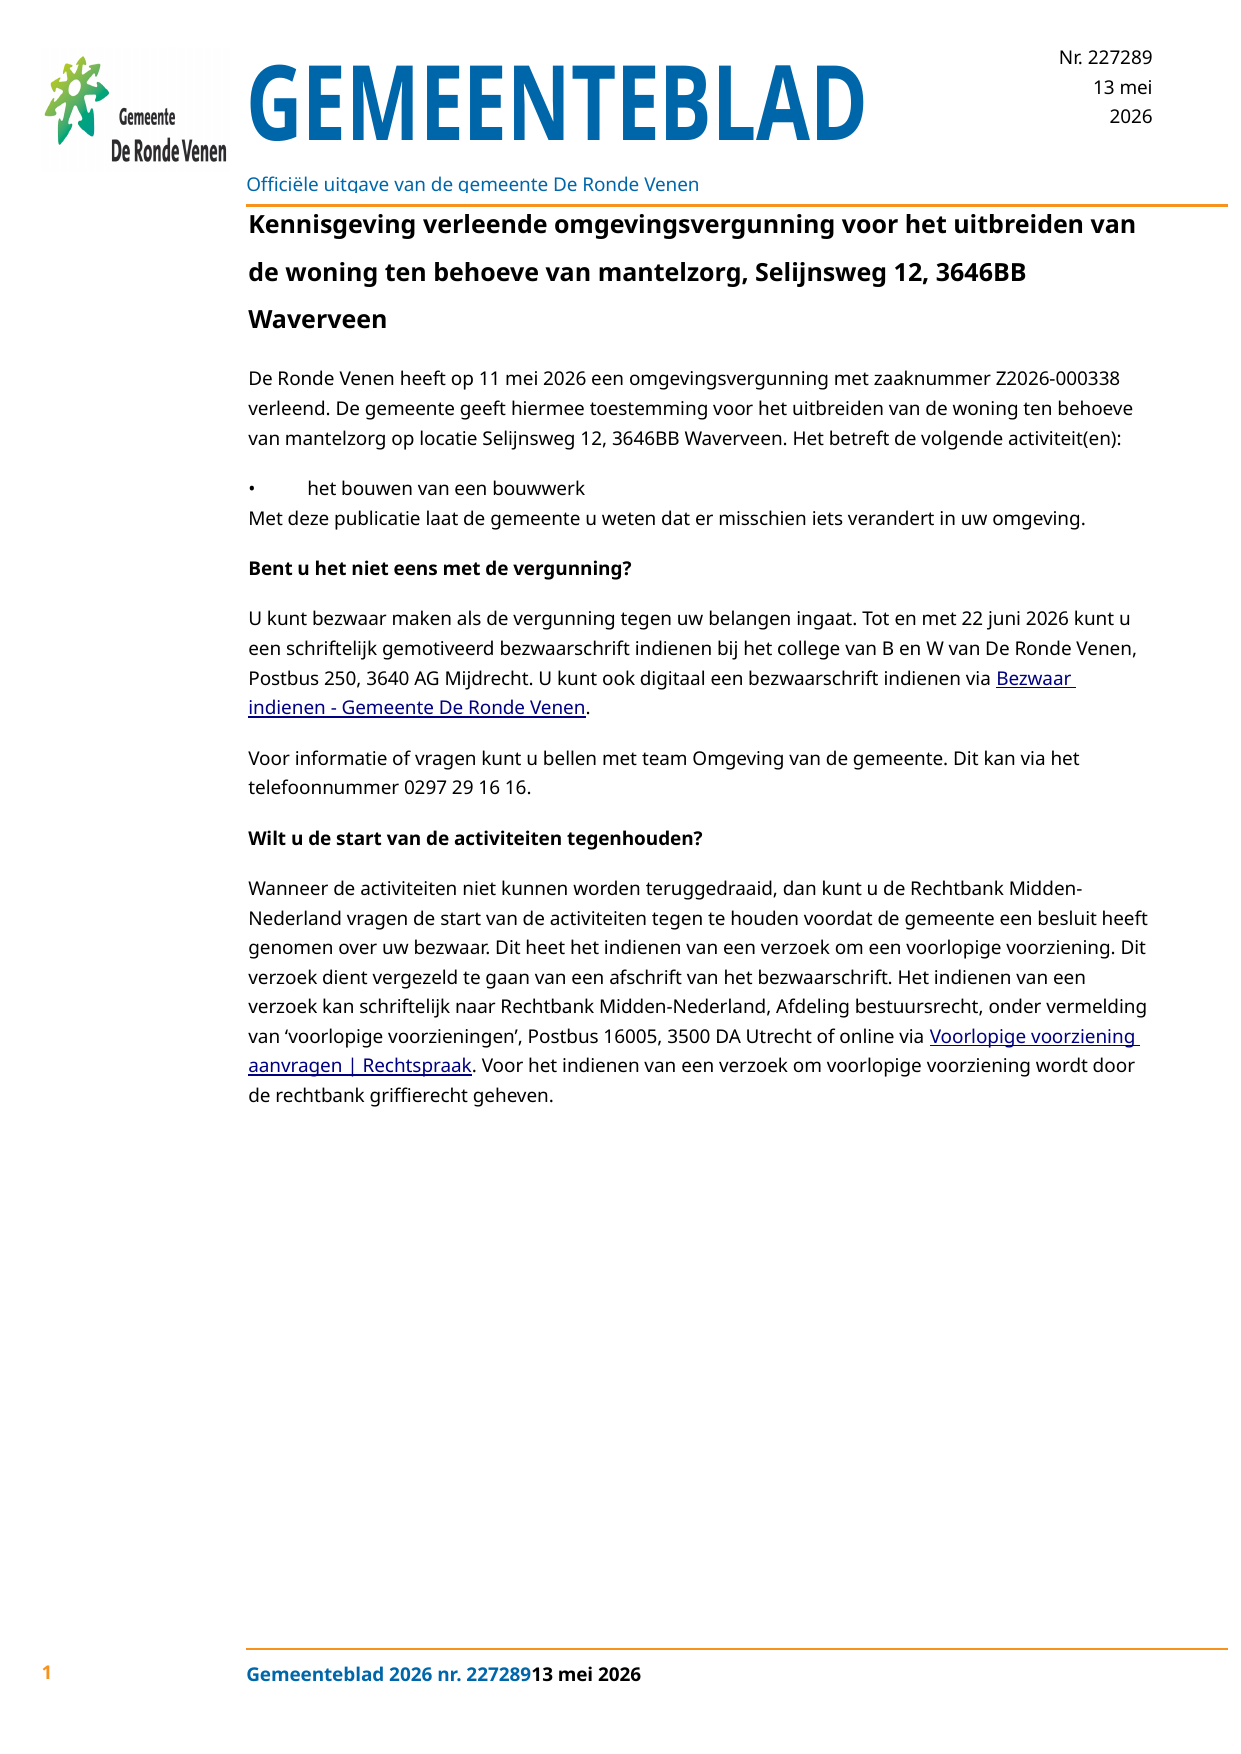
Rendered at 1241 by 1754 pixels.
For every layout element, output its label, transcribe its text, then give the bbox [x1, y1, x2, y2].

text U kunt bezwaar maken als de vergunning tegen uw belangen ingaat. Tot en met 22 juni 2026 kunt u een schriftelijk gemotiveerd bezwaarschrift indienen bij het college van B en W van De Ronde Venen, Postbus 250, 3640 AG Mijdrecht. U kunt ook digitaal een bezwaarschrift indienen via Bezwaar indienen - Gemeente De Ronde Venen. [248, 606, 1152, 720]
text Voor informatie of vragen kunt u bellen met team Omgeving van de gemeente. Dit kan via het telefoonnummer 0297 29 16 16. [248, 745, 1152, 800]
text Met deze publicatie laat de gemeente u weten dat er misschien iets verandert in uw omgeving. [248, 505, 1152, 530]
text De Ronde Venen heeft op 11 mei 2026 een omgevingsvergunning met zaaknummer Z2026-000338 verleend. De gemeente geeft hiermee toestemming voor het uitbreiden van de woning ten behoeve van mantelzorg op locatie Selijnsweg 12, 3646BB Waverveen. Het betreft de volgende activiteit(en): [248, 366, 1152, 450]
text Wanneer de activiteiten niet kunnen worden teruggedraaid, dan kunt u de Rechtbank Midden-Nederland vragen de start van de activiteiten tegen te houden voordat de gemeente een besluit heeft genomen over uw bezwaar. Dit heet het indienen van een verzoek om een voorlopige voorziening. Dit verzoek dient vergezeld te gaan van een afschrift van het bezwaarschrift. Het indienen van een verzoek kan schriftelijk naar Rechtbank Midden-Nederland, Afdeling bestuursrecht, onder vermelding van ‘voorlopige voorzieningen’, Postbus 16005, 3500 DA Utrecht of online via Voorlopige voorziening aanvragen | Rechtspraak. Voor het indienen van een verzoek om voorlopige voorziening wordt door de rechtbank griffierecht geheven. [248, 875, 1152, 1108]
list het bouwen van een bouwwerk [248, 475, 1152, 501]
text Bent u het niet eens met de vergunning? [248, 555, 1152, 581]
text Wilt u de start van de activiteiten tegenhouden? [248, 825, 1152, 850]
text Kennisgeving verleende omgevingsvergunning voor het uitbreiden van de woning ten behoeve van mantelzorg, Selijnsweg 12, 3646BB Waverveen [248, 207, 1152, 336]
picture [41, 47, 231, 172]
